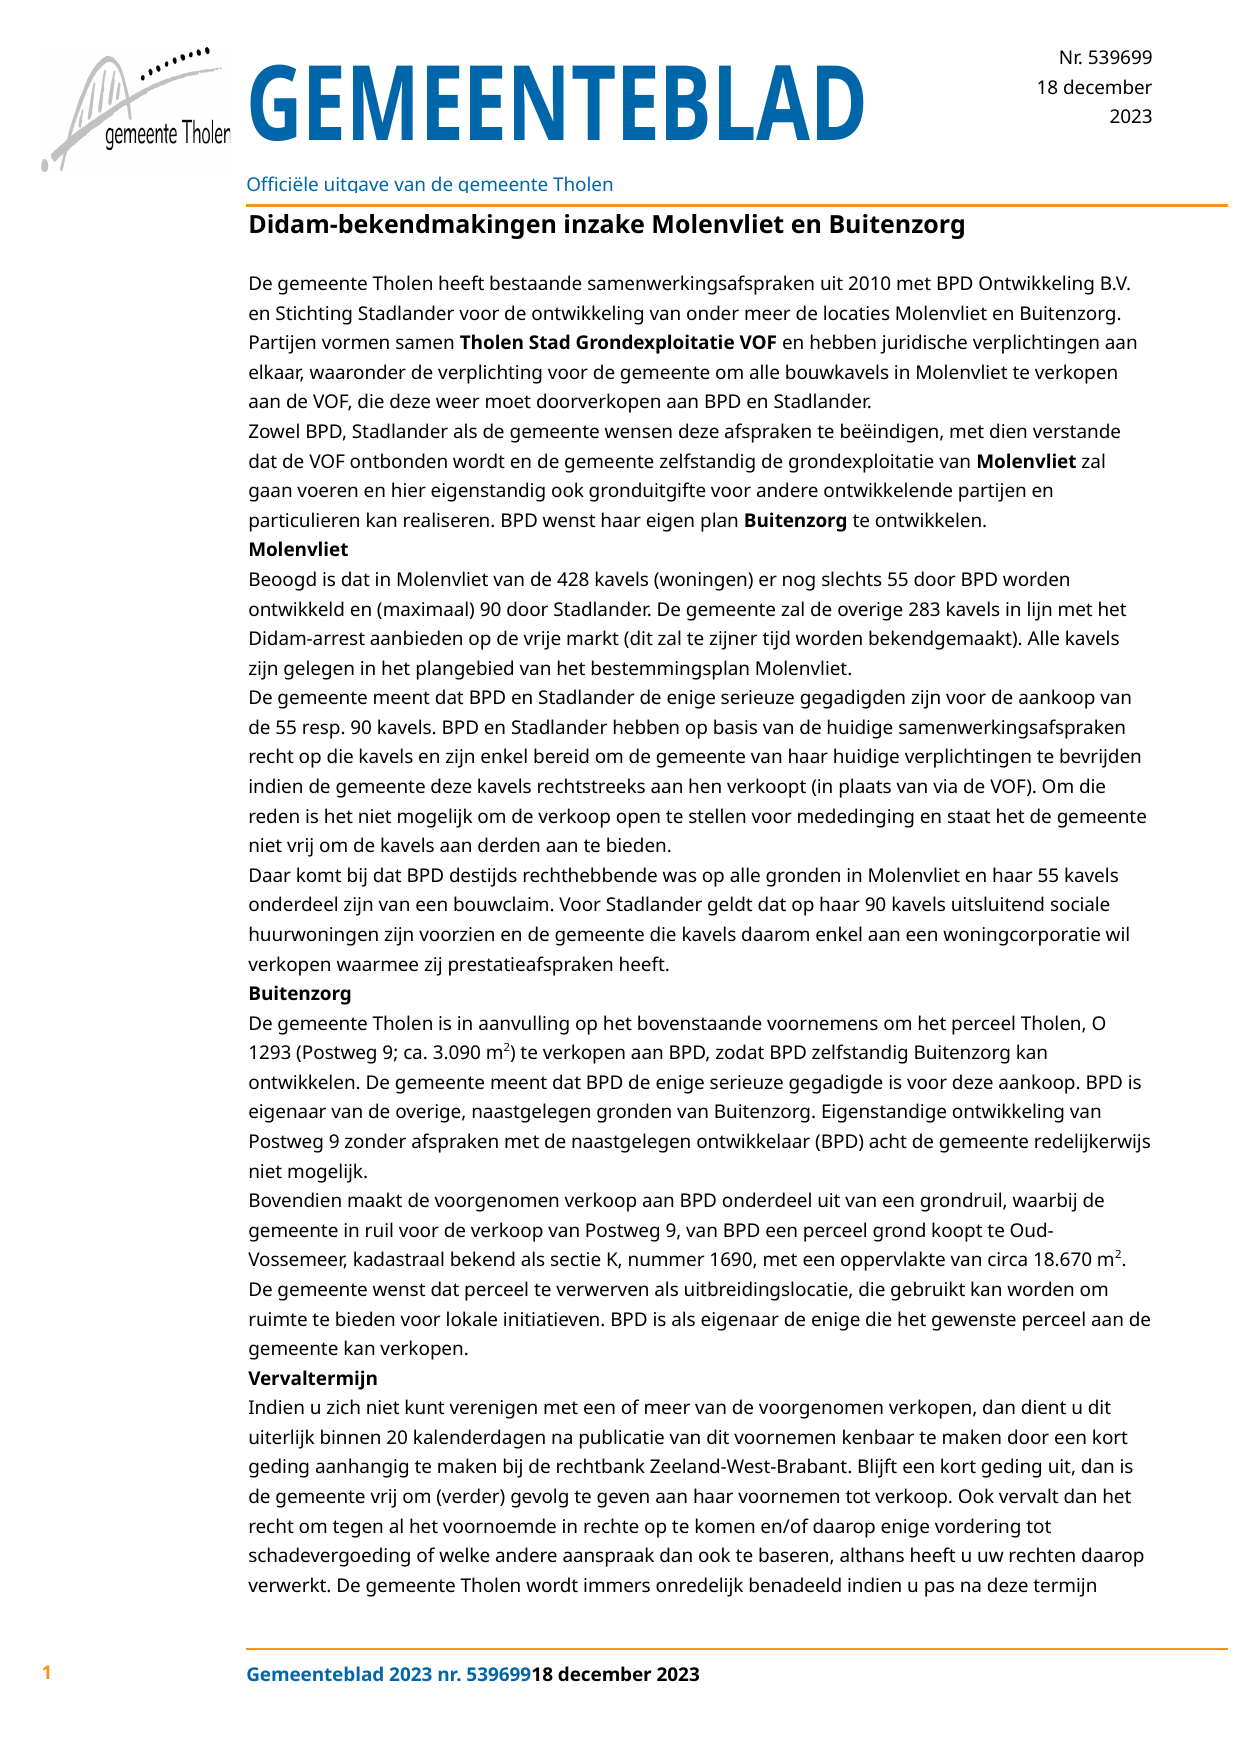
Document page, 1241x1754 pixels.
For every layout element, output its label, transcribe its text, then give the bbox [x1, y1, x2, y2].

text Zowel BPD, Stadlander als de gemeente wensen deze afspraken te beëindigen, met dien verstande dat de VOF ontbonden wordt en de gemeente zelfstandig de grondexploitatie van Molenvliet zal gaan voeren en hier eigenstandig ook gronduitgifte voor andere ontwikkelende partijen en particulieren kan realiseren. BPD wenst haar eigen plan Buitenzorg te ontwikkelen. [248, 418, 1152, 533]
text De gemeente Tholen heeft bestaande samenwerkingsafspraken uit 2010 met BPD Ontwikkeling B.V. en Stichting Stadlander voor de ontwikkeling van onder meer de locaties Molenvliet en Buitenzorg. Partijen vormen samen Tholen Stad Grondexploitatie VOF en hebben juridische verplichtingen aan elkaar, waaronder de verplichting voor de gemeente om alle bouwkavels in Molenvliet te verkopen aan de VOF, die deze weer moet doorverkopen aan BPD en Stadlander. [248, 270, 1152, 414]
text De gemeente meent dat BPD en Stadlander de enige serieuze gegadigden zijn voor de aankoop van de 55 resp. 90 kavels. BPD en Stadlander hebben op basis van de huidige samenwerkingsafspraken recht op die kavels en zijn enkel bereid om de gemeente van haar huidige verplichtingen te bevrijden indien de gemeente deze kavels rechtstreeks aan hen verkoopt (in plaats van via de VOF). Om die reden is het niet mogelijk om de verkoop open te stellen voor mededinging en staat het de gemeente niet vrij om de kavels aan derden aan te bieden. [248, 684, 1152, 858]
text Vervaltermijn [248, 1365, 1152, 1391]
text Beoogd is dat in Molenvliet van de 428 kavels (woningen) er nog slechts 55 door BPD worden ontwikkeld en (maximaal) 90 door Stadlander. De gemeente zal de overige 283 kavels in lijn met het Didam-arrest aanbieden op de vrije markt (dit zal te zijner tijd worden bekendgemaakt). Alle kavels zijn gelegen in het plangebied van het bestemmingsplan Molenvliet. [248, 566, 1152, 681]
text Buitenzorg [248, 980, 1152, 1006]
text Didam-bekendmakingen inzake Molenvliet en Buitenzorg [248, 207, 1152, 241]
text Molenvliet [248, 537, 1152, 562]
text De gemeente Tholen is in aanvulling op het bovenstaande voornemens om het perceel Tholen, O 1293 (Postweg 9; ca. 3.090 m2) te verkopen aan BPD, zodat BPD zelfstandig Buitenzorg kan ontwikkelen. De gemeente meent dat BPD de enige serieuze gegadigde is voor deze aankoop. BPD is eigenaar van de overige, naastgelegen gronden van Buitenzorg. Eigenstandige ontwikkeling van Postweg 9 zonder afspraken met de naastgelegen ontwikkelaar (BPD) acht de gemeente redelijkerwijs niet mogelijk. [248, 1010, 1152, 1183]
text Daar komt bij dat BPD destijds rechthebbende was op alle gronden in Molenvliet en haar 55 kavels onderdeel zijn van een bouwclaim. Voor Stadlander geldt dat op haar 90 kavels uitsluitend sociale huurwoningen zijn voorzien en de gemeente die kavels daarom enkel aan een woningcorporatie wil verkopen waarmee zij prestatieafspraken heeft. [248, 862, 1152, 976]
picture [41, 47, 231, 172]
text Bovendien maakt de voorgenomen verkoop aan BPD onderdeel uit van een grondruil, waarbij de gemeente in ruil voor de verkoop van Postweg 9, van BPD een perceel grond koopt te Oud-Vossemeer, kadastraal bekend als sectie K, nummer 1690, met een oppervlakte van circa 18.670 m2. De gemeente wenst dat perceel te verwerven als uitbreidingslocatie, die gebruikt kan worden om ruimte te bieden voor lokale initiatieven. BPD is als eigenaar de enige die het gewenste perceel aan de gemeente kan verkopen. [248, 1187, 1152, 1361]
text Indien u zich niet kunt verenigen met een of meer van de voorgenomen verkopen, dan dient u dit uiterlijk binnen 20 kalenderdagen na publicatie van dit voornemen kenbaar te maken door een kort geding aanhangig te maken bij de rechtbank Zeeland-West-Brabant. Blijft een kort geding uit, dan is de gemeente vrij om (verder) gevolg te geven aan haar voornemen tot verkoop. Ook vervalt dan het recht om tegen al het voornoemde in rechte op te komen en/of daarop enige vordering tot schadevergoeding of welke andere aanspraak dan ook te baseren, althans heeft u uw rechten daarop verwerkt. De gemeente Tholen wordt immers onredelijk benadeeld indien u pas na deze termijn [248, 1394, 1152, 1598]
